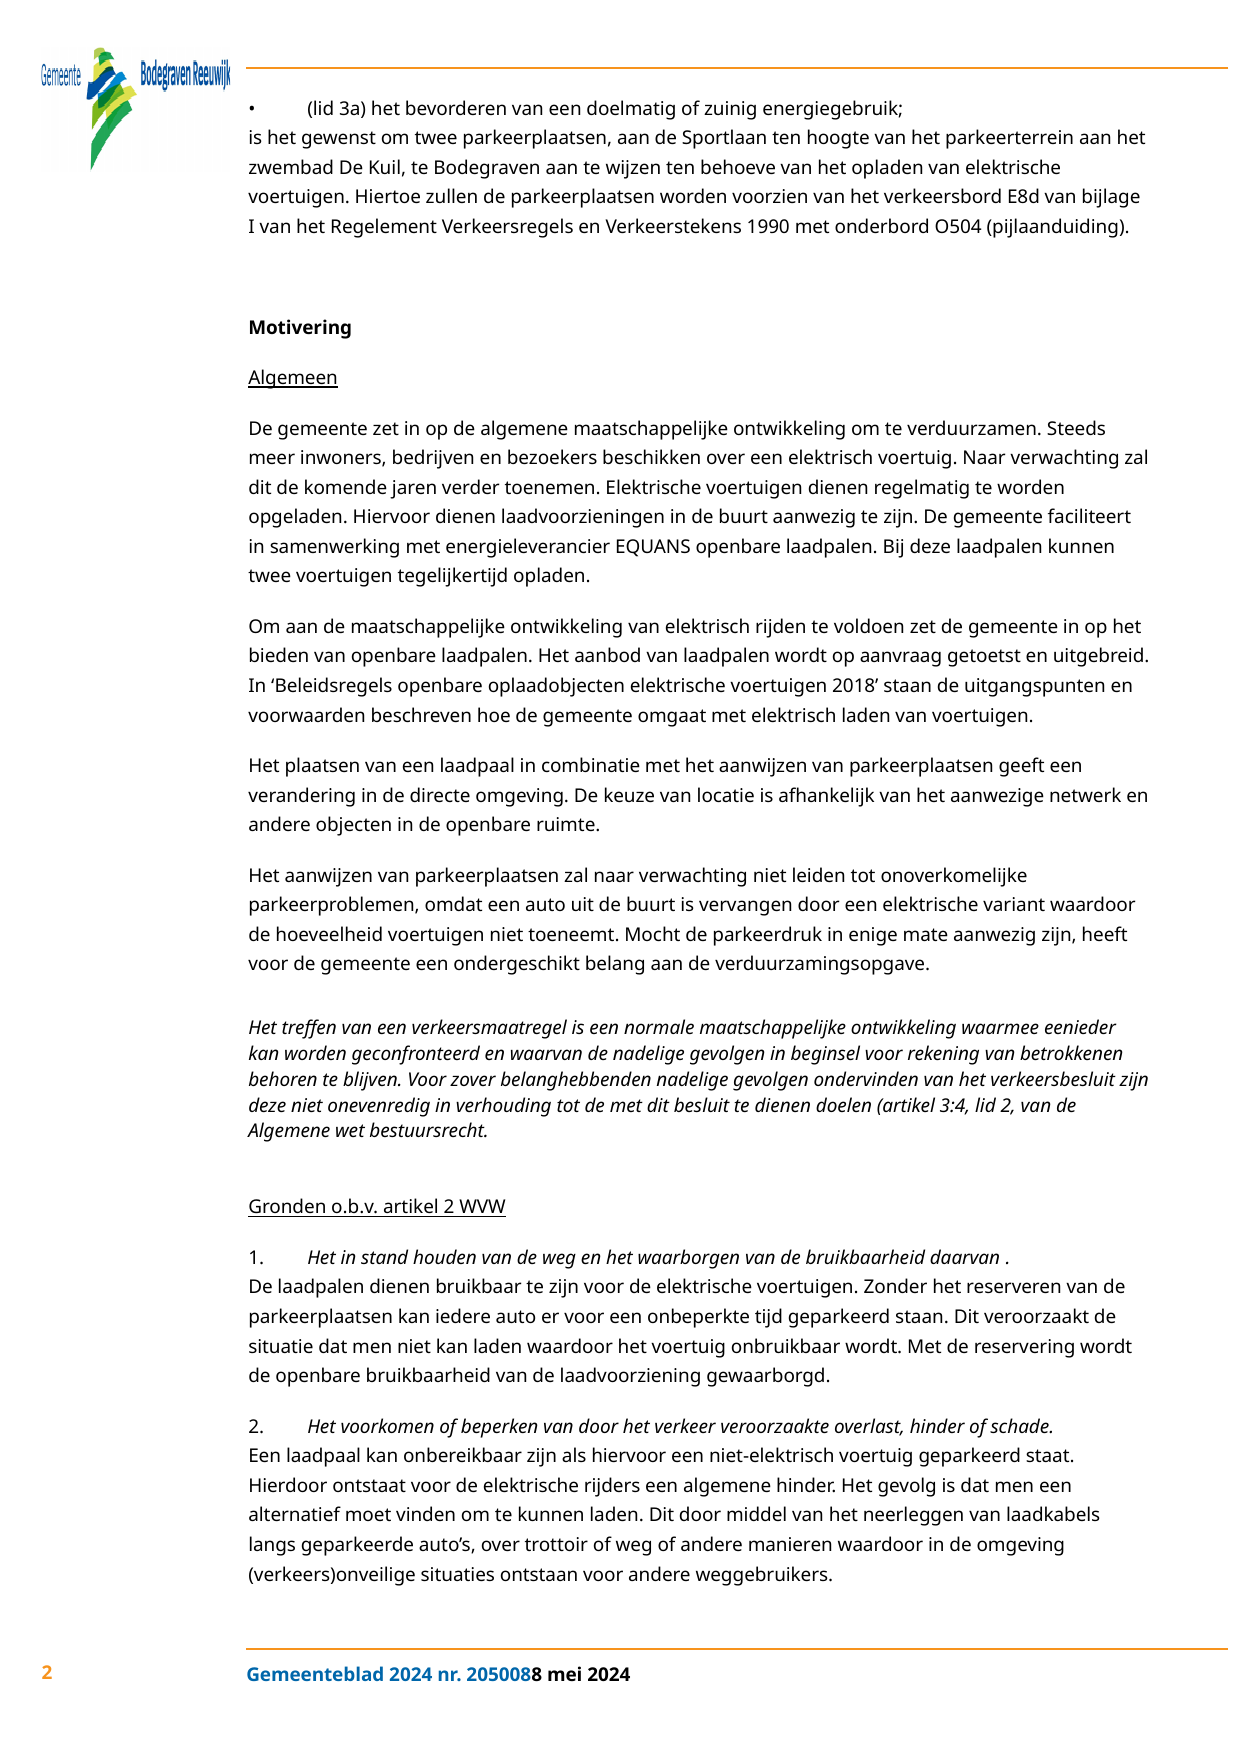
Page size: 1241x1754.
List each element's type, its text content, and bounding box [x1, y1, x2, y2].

text Het plaatsen van een laadpaal in combinatie met het aanwijzen van parkeerplaatsen geeft een verandering in de directe omgeving. De keuze van locatie is afhankelijk van het aanwezige netwerk en andere objecten in de openbare ruimte. [248, 752, 1152, 837]
text Algemeen [248, 364, 1152, 390]
text De laadpalen dienen bruikbaar te zijn voor de elektrische voertuigen. Zonder het reserveren van de parkeerplaatsen kan iedere auto er voor een onbeperkte tijd geparkeerd staan. Dit veroorzaakt de situatie dat men niet kan laden waardoor het voertuig onbruikbaar wordt. Met de reservering wordt de openbare bruikbaarheid van de laadvoorziening gewaarborgd. [248, 1274, 1152, 1388]
text Om aan de maatschappelijke ontwikkeling van elektrisch rijden te voldoen zet de gemeente in op het bieden van openbare laadpalen. Het aanbod van laadpalen wordt op aanvraag getoetst en uitgebreid. In ‘Beleidsregels openbare oplaadobjecten elektrische voertuigen 2018’ staan de uitgangspunten en voorwaarden beschreven hoe de gemeente omgaat met elektrisch laden van voertuigen. [248, 613, 1152, 728]
text Het treffen van een verkeersmaatregel is een normale maatschappelijke ontwikkeling waarmee eenieder kan worden geconfronteerd en waarvan de nadelige gevolgen in beginsel voor rekening van betrokkenen behoren te blijven. Voor zover belanghebbenden nadelige gevolgen ondervinden van het verkeersbesluit zijn deze niet onevenredig in verhouding tot de met dit besluit te dienen doelen (artikel 3:4, lid 2, van de Algemene wet bestuursrecht. [248, 1014, 1152, 1143]
list Het in stand houden van de weg en het waarborgen van de bruikbaarheid daarvan . [248, 1244, 1152, 1270]
picture [41, 47, 231, 172]
text Motivering [248, 314, 1152, 340]
list Het voorkomen of beperken van door het verkeer veroorzaakte overlast, hinder of schade. [248, 1413, 1152, 1438]
text Een laadpaal kan onbereikbaar zijn als hiervoor een niet-elektrisch voertuig geparkeerd staat. Hierdoor ontstaat voor de elektrische rijders een algemene hinder. Het gevolg is dat men een alternatief moet vinden om te kunnen laden. Dit door middel van het neerleggen van laadkabels langs geparkeerde auto’s, over trottoir of weg of andere manieren waardoor in de omgeving (verkeers)onveilige situaties ontstaan voor andere weggebruikers. [248, 1442, 1152, 1586]
text Het aanwijzen van parkeerplaatsen zal naar verwachting niet leiden tot onoverkomelijke parkeerproblemen, omdat een auto uit de buurt is vervangen door een elektrische variant waardoor de hoeveelheid voertuigen niet toeneemt. Mocht de parkeerdruk in enige mate aanwezig zijn, heeft voor de gemeente een ondergeschikt belang aan de verduurzamingsopgave. [248, 862, 1152, 976]
text is het gewenst om twee parkeerplaatsen, aan de Sportlaan ten hoogte van het parkeerterrein aan het zwembad De Kuil, te Bodegraven aan te wijzen ten behoeve van het opladen van elektrische voertuigen. Hiertoe zullen de parkeerplaatsen worden voorzien van het verkeersbord E8d van bijlage I van het Regelement Verkeersregels en Verkeerstekens 1990 met onderbord O504 (pijlaanduiding). [248, 124, 1152, 239]
list (lid 3a) het bevorderen van een doelmatig of zuinig energiegebruik; [248, 95, 1152, 121]
text De gemeente zet in op de algemene maatschappelijke ontwikkeling om te verduurzamen. Steeds meer inwoners, bedrijven en bezoekers beschikken over een elektrisch voertuig. Naar verwachting zal dit de komende jaren verder toenemen. Elektrische voertuigen dienen regelmatig te worden opgeladen. Hiervoor dienen laadvoorzieningen in de buurt aanwezig te zijn. De gemeente faciliteert in samenwerking met energieleverancier EQUANS openbare laadpalen. Bij deze laadpalen kunnen twee voertuigen tegelijkertijd opladen. [248, 415, 1152, 588]
text Gronden o.b.v. artikel 2 WVW [248, 1194, 1152, 1219]
